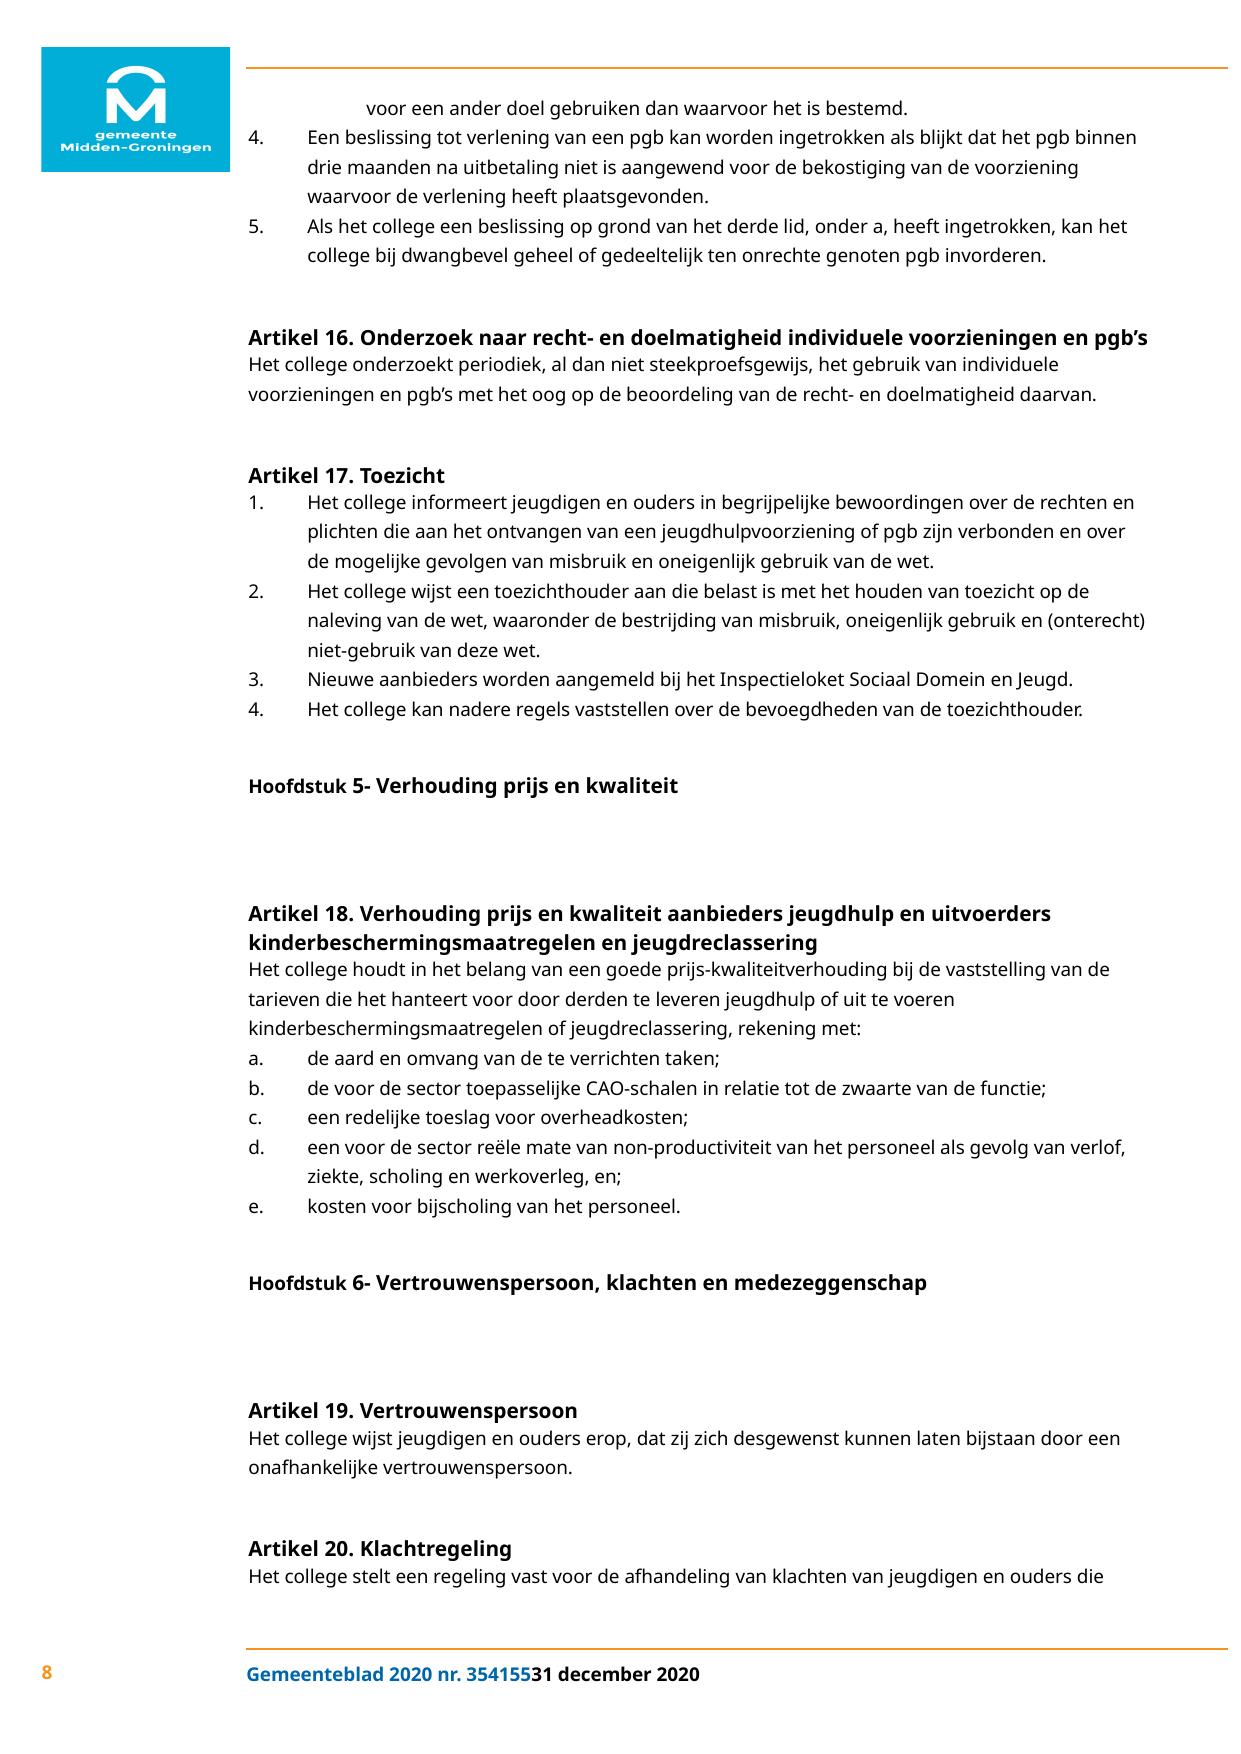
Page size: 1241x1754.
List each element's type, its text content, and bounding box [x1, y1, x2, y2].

list een voor de sector reële mate van non-productiviteit van het personeel als gevolg van verlof, ziekte, scholing en werkoverleg, en; [248, 1134, 1152, 1189]
picture [184, 146, 190, 153]
list de voor de sector toepasselijke CAO-schalen in relatie tot de zwaarte van de functie; [248, 1075, 1152, 1101]
picture [108, 66, 164, 82]
text Het college wijst jeugdigen en ouders erop, dat zij zich desgewenst kunnen laten bijstaan door een onafhankelijke vertrouwenspersoon. [248, 1425, 1152, 1480]
text Het college onderzoekt periodiek, al dan niet steekproefsgewijs, het gebruik van individuele voorzieningen en pgb’s met het oog op de beoordeling van de recht- en doelmatigheid daarvan. [248, 351, 1152, 406]
text Artikel 20. Klachtregeling [248, 1534, 1152, 1563]
text Het college stelt een regeling vast voor de afhandeling van klachten van jeugdigen en ouders die [248, 1563, 1152, 1589]
list Het college wijst een toezichthouder aan die belast is met het houden van toezicht op de naleving van de wet, waaronder de bestrijding van misbruik, oneigenlijk gebruik en (onterecht) niet-gebruik van deze wet. [248, 578, 1152, 663]
list Het college kan nadere regels vaststellen over de bevoegdheden van de toezichthouder. [248, 696, 1152, 722]
picture [107, 89, 165, 122]
text Hoofdstuk 5- Verhouding prijs en kwaliteit [248, 771, 1152, 800]
text Het college houdt in het belang van een goede prijs-kwaliteitverhouding bij de vaststelling van de tarieven die het hanteert voor door derden te leveren jeugdhulp of uit te voeren kinderbeschermingsmaatregelen of jeugdreclassering, rekening met: [248, 956, 1152, 1041]
text Artikel 16. Onderzoek naar recht- en doelmatigheid individuele voorzieningen en pgb’s [248, 323, 1152, 351]
text Artikel 18. Verhouding prijs en kwaliteit aanbieders jeugdhulp en uitvoerders kinderbeschermingsmaatregelen en jeugdreclassering [248, 899, 1152, 956]
list Het college informeert jeugdigen en ouders in begrijpelijke bewoordingen over de rechten en plichten die aan het ontvangen van een jeugdhulpvoorziening of pgb zijn verbonden en over de mogelijke gevolgen van misbruik en oneigenlijk gebruik van de wet. [248, 489, 1152, 574]
list voor een ander doel gebruiken dan waarvoor het is bestemd. [307, 95, 1152, 121]
list Als het college een beslissing op grond van het derde lid, onder a, heeft ingetrokken, kan het college bij dwangbevel geheel of gedeeltelijk ten onrechte genoten pgb invorderen. [248, 213, 1152, 268]
list kosten voor bijscholing van het personeel. [248, 1193, 1152, 1219]
text Artikel 19. Vertrouwenspersoon [248, 1396, 1152, 1425]
list een redelijke toeslag voor overheadkosten; [248, 1104, 1152, 1130]
text Hoofdstuk 6- Vertrouwenspersoon, klachten en medezeggenschap [248, 1268, 1152, 1297]
list Nieuwe aanbieders worden aangemeld bij het Inspectieloket Sociaal Domein en Jeugd. [248, 667, 1152, 692]
list de aard en omvang van de te verrichten taken; [248, 1045, 1152, 1071]
text Artikel 17. Toezicht [248, 461, 1152, 489]
list Een beslissing tot verlening van een pgb kan worden ingetrokken als blijkt dat het pgb binnen drie maanden na uitbetaling niet is aangewend voor de bekostiging van de voorziening waarvoor de verlening heeft plaatsgevonden. [248, 124, 1152, 209]
